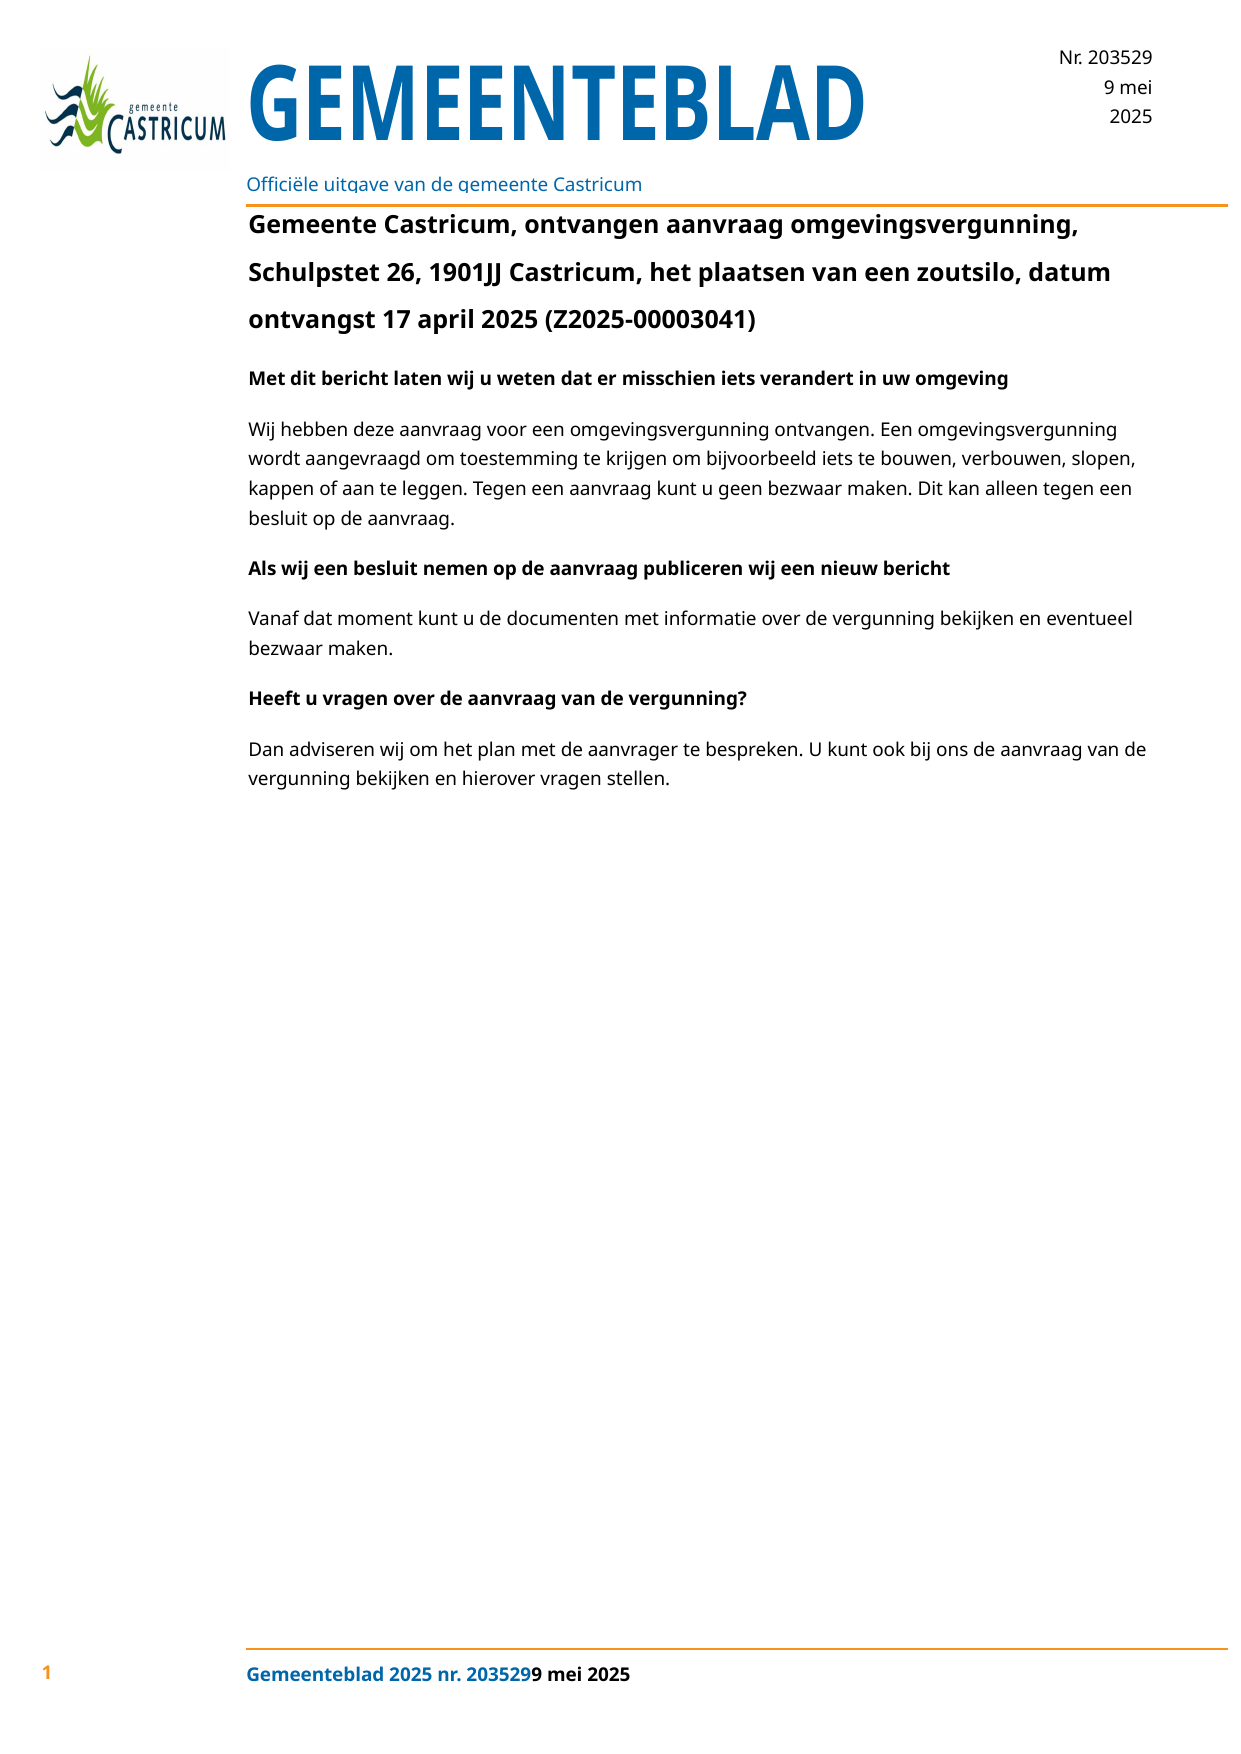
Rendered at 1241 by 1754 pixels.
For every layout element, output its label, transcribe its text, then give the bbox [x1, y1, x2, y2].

text Dan adviseren wij om het plan met de aanvrager te bespreken. U kunt ook bij ons de aanvraag van de vergunning bekijken en hierover vragen stellen. [248, 736, 1152, 791]
text Heeft u vragen over de aanvraag van de vergunning? [248, 686, 1152, 711]
picture [41, 47, 231, 172]
text Met dit bericht laten wij u weten dat er misschien iets verandert in uw omgeving [248, 366, 1152, 391]
text Wij hebben deze aanvraag voor een omgevingsvergunning ontvangen. Een omgevingsvergunning wordt aangevraagd om toestemming te krijgen om bijvoorbeeld iets te bouwen, verbouwen, slopen, kappen of aan te leggen. Tegen een aanvraag kunt u geen bezwaar maken. Dit kan alleen tegen een besluit op de aanvraag. [248, 416, 1152, 530]
text Vanaf dat moment kunt u de documenten met informatie over de vergunning bekijken en eventueel bezwaar maken. [248, 606, 1152, 661]
text Als wij een besluit nemen op de aanvraag publiceren wij een nieuw bericht [248, 555, 1152, 581]
text Gemeente Castricum, ontvangen aanvraag omgevingsvergunning, Schulpstet 26, 1901JJ Castricum, het plaatsen van een zoutsilo, datum ontvangst 17 april 2025 (Z2025-00003041) [248, 207, 1152, 336]
